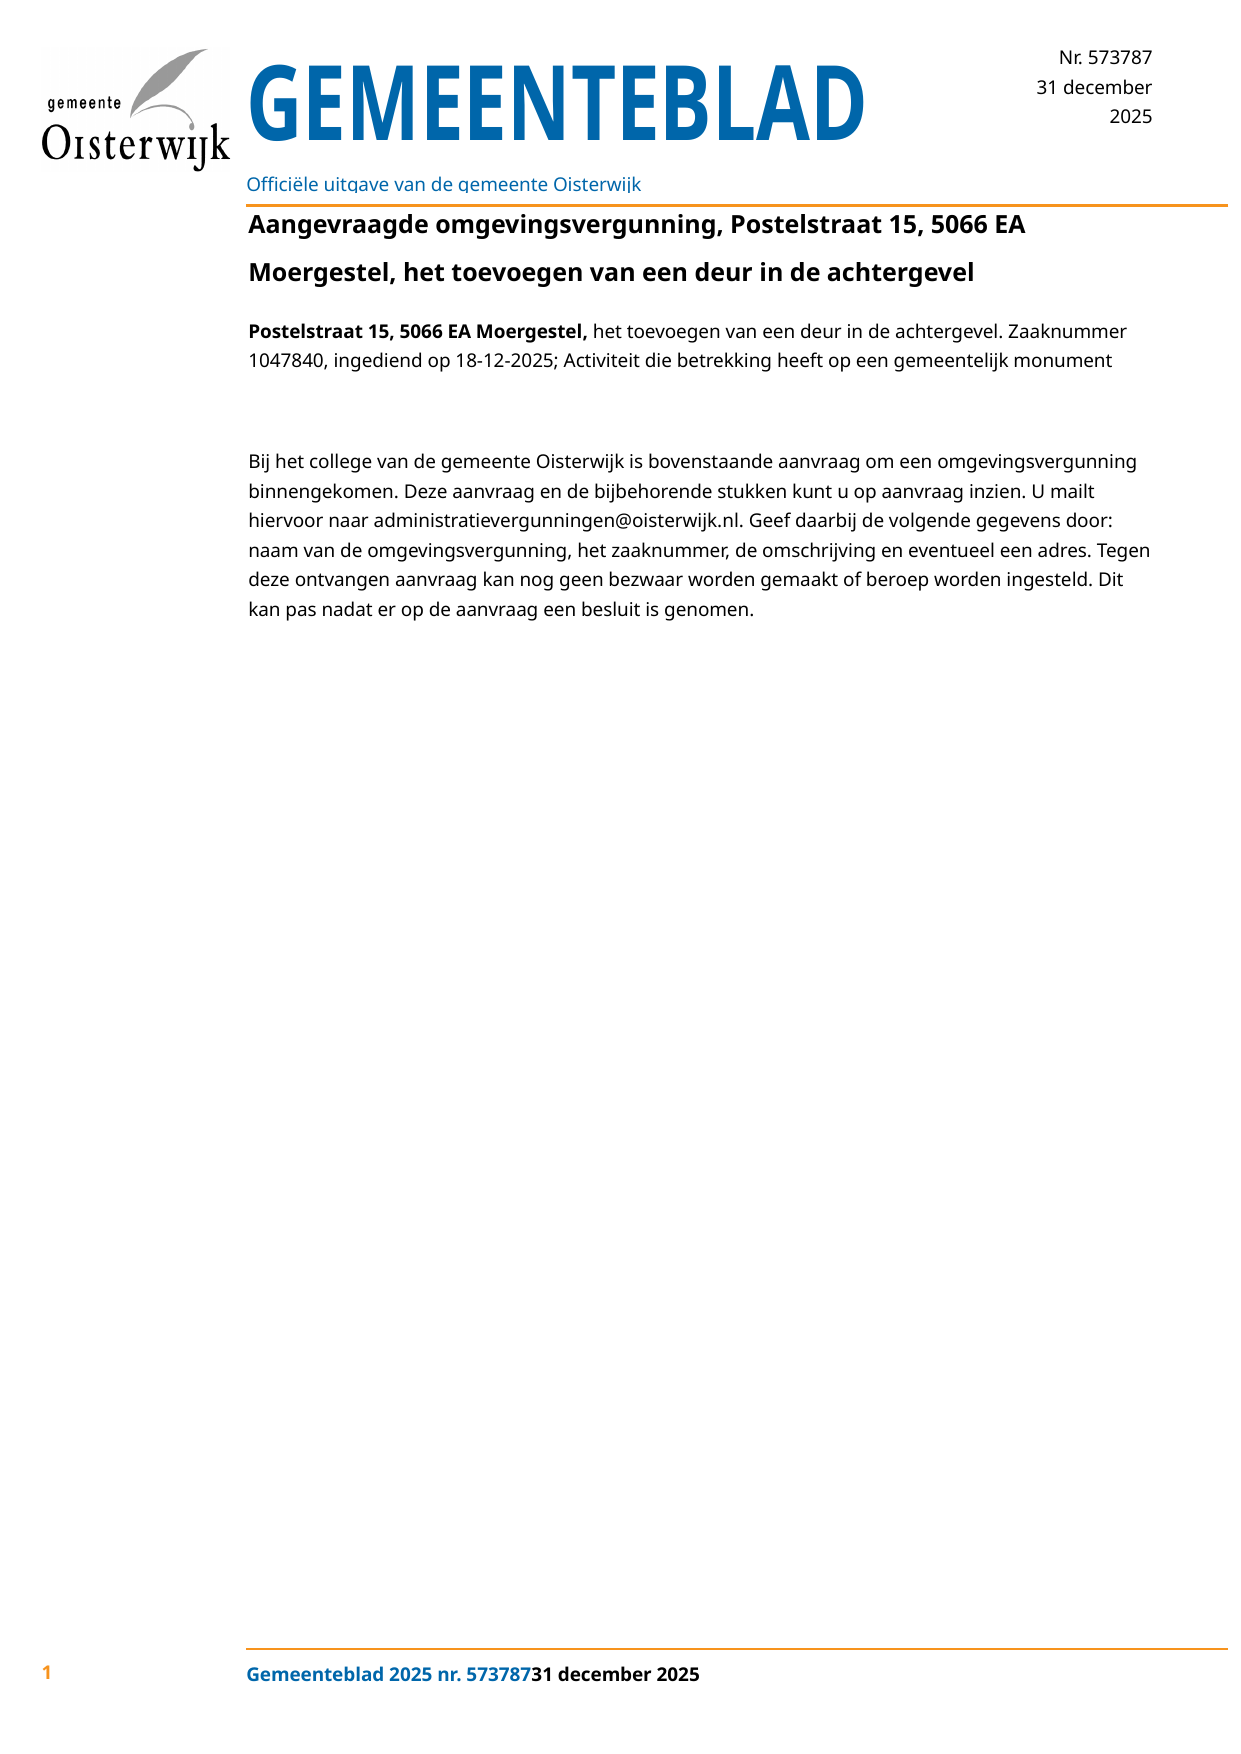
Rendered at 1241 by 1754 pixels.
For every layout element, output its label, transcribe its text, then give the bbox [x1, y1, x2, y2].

picture [41, 47, 231, 172]
text Postelstraat 15, 5066 EA Moergestel, het toevoegen van een deur in de achtergevel. Zaaknummer 1047840, ingediend op 18-12-2025; Activiteit die betrekking heeft op een gemeentelijk monument [248, 318, 1152, 373]
text Aangevraagde omgevingsvergunning, Postelstraat 15, 5066 EA Moergestel, het toevoegen van een deur in de achtergevel [248, 207, 1152, 288]
text Bij het college van de gemeente Oisterwijk is bovenstaande aanvraag om een omgevingsvergunning binnengekomen. Deze aanvraag en de bijbehorende stukken kunt u op aanvraag inzien. U mailt hiervoor naar administratievergunningen@oisterwijk.nl. Geef daarbij de volgende gegevens door: naam van de omgevingsvergunning, het zaaknummer, de omschrijving en eventueel een adres. Tegen deze ontvangen aanvraag kan nog geen bezwaar worden gemaakt of beroep worden ingesteld. Dit kan pas nadat er op de aanvraag een besluit is genomen. [248, 448, 1152, 622]
